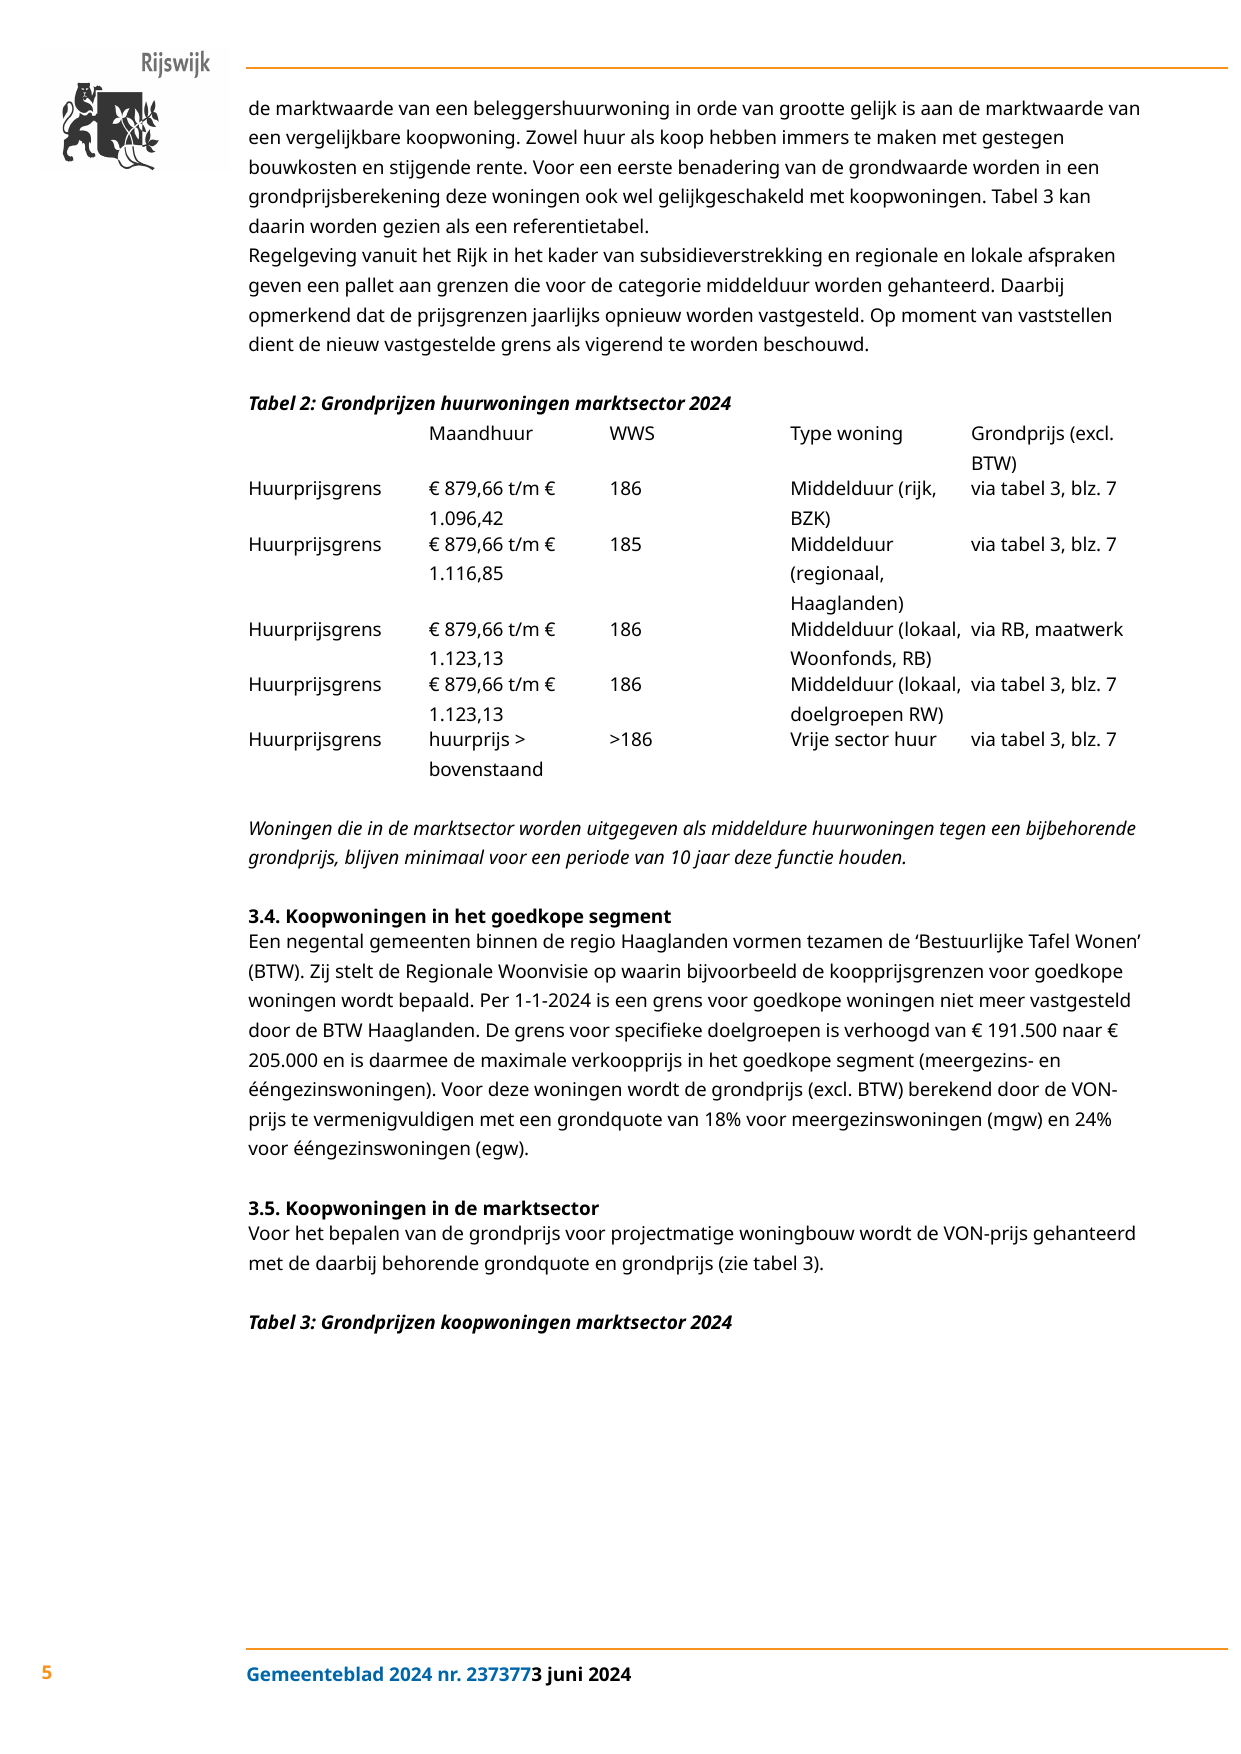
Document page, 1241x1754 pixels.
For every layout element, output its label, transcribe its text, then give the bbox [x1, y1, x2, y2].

table_cell € 879,66 t/m € 1.096,42 [429, 476, 609, 531]
table_cell via tabel 3, blz. 7 [971, 531, 1152, 616]
table_cell Middelduur (lokaal, Woonfonds, RB) [790, 616, 971, 671]
table_header Grondprijs (excl. BTW) [971, 420, 1152, 476]
table_cell 186 [609, 616, 790, 671]
table_cell >186 [609, 726, 790, 782]
text Regelgeving vanuit het Rijk in het kader van subsidieverstrekking en regionale en lokale afspraken geven een pallet aan grenzen die voor de categorie middelduur worden gehanteerd. Daarbij opmerkend dat de prijsgrenzen jaarlijks opnieuw worden vastgesteld. Op moment van vaststellen dient de nieuw vastgestelde grens als vigerend te worden beschouwd. [248, 243, 1152, 357]
table_cell Vrije sector huur [790, 726, 971, 782]
table_cell € 879,66 t/m € 1.123,13 [429, 671, 609, 726]
table_cell Middelduur (lokaal, doelgroepen RW) [790, 671, 971, 726]
table_cell 186 [609, 476, 790, 531]
table_header Maandhuur [429, 420, 609, 476]
table_header Type woning [790, 420, 971, 476]
text Tabel 2: Grondprijzen huurwoningen marktsector 2024 [248, 391, 1152, 416]
table_cell via tabel 3, blz. 7 [971, 726, 1152, 782]
picture [41, 47, 231, 172]
table_cell via tabel 3, blz. 7 [971, 671, 1152, 726]
table_cell 185 [609, 531, 790, 616]
text Voor het bepalen van de grondprijs voor projectmatige woningbouw wordt de VON-prijs gehanteerd met de daarbij behorende grondquote en grondprijs (zie tabel 3). [248, 1221, 1152, 1276]
table_cell Middelduur (regionaal, Haaglanden) [790, 531, 971, 616]
text 3.5. Koopwoningen in de marktsector [248, 1195, 1152, 1221]
table_header WWS [609, 420, 790, 476]
table_cell € 879,66 t/m € 1.116,85 [429, 531, 609, 616]
table_cell via tabel 3, blz. 7 [971, 476, 1152, 531]
table_cell Huurprijsgrens [248, 531, 429, 616]
table_cell Middelduur (rijk, BZK) [790, 476, 971, 531]
table_cell Huurprijsgrens [248, 476, 429, 531]
text Tabel 3: Grondprijzen koopwoningen marktsector 2024 [248, 1309, 1152, 1335]
table_header [248, 420, 429, 476]
table_cell € 879,66 t/m € 1.123,13 [429, 616, 609, 671]
table_cell huurprijs > bovenstaand [429, 726, 609, 782]
text de marktwaarde van een beleggershuurwoning in orde van grootte gelijk is aan de marktwaarde van een vergelijkbare koopwoning. Zowel huur als koop hebben immers te maken met gestegen bouwkosten en stijgende rente. Voor een eerste benadering van de grondwaarde worden in een grondprijsberekening deze woningen ook wel gelijkgeschakeld met koopwoningen. Tabel 3 kan daarin worden gezien als een referentietabel. [248, 95, 1152, 239]
table_cell Huurprijsgrens [248, 726, 429, 782]
table_cell via RB, maatwerk [971, 616, 1152, 671]
text Een negental gemeenten binnen de regio Haaglanden vormen tezamen de ‘Bestuurlijke Tafel Wonen’ (BTW). Zij stelt de Regionale Woonvisie op waarin bijvoorbeeld de koopprijsgrenzen voor goedkope woningen wordt bepaald. Per 1-1-2024 is een grens voor goedkope woningen niet meer vastgesteld door de BTW Haaglanden. De grens voor specifieke doelgroepen is verhoogd van € 191.500 naar € 205.000 en is daarmee de maximale verkoopprijs in het goedkope segment (meergezins- en ééngezinswoningen). Voor deze woningen wordt de grondprijs (excl. BTW) berekend door de VON-prijs te vermenigvuldigen met een grondquote van 18% voor meergezinswoningen (mgw) en 24% voor ééngezinswoningen (egw). [248, 928, 1152, 1161]
table_cell Huurprijsgrens [248, 616, 429, 671]
table_cell Huurprijsgrens [248, 671, 429, 726]
table_header Woningen die in de marktsector worden uitgegeven als middeldure huurwoningen tegen een bijbehorende grondprijs, blijven minimaal voor een periode van 10 jaar deze functie houden. [248, 815, 1152, 870]
text 3.4. Koopwoningen in het goedkope segment [248, 903, 1152, 928]
table_cell 186 [609, 671, 790, 726]
